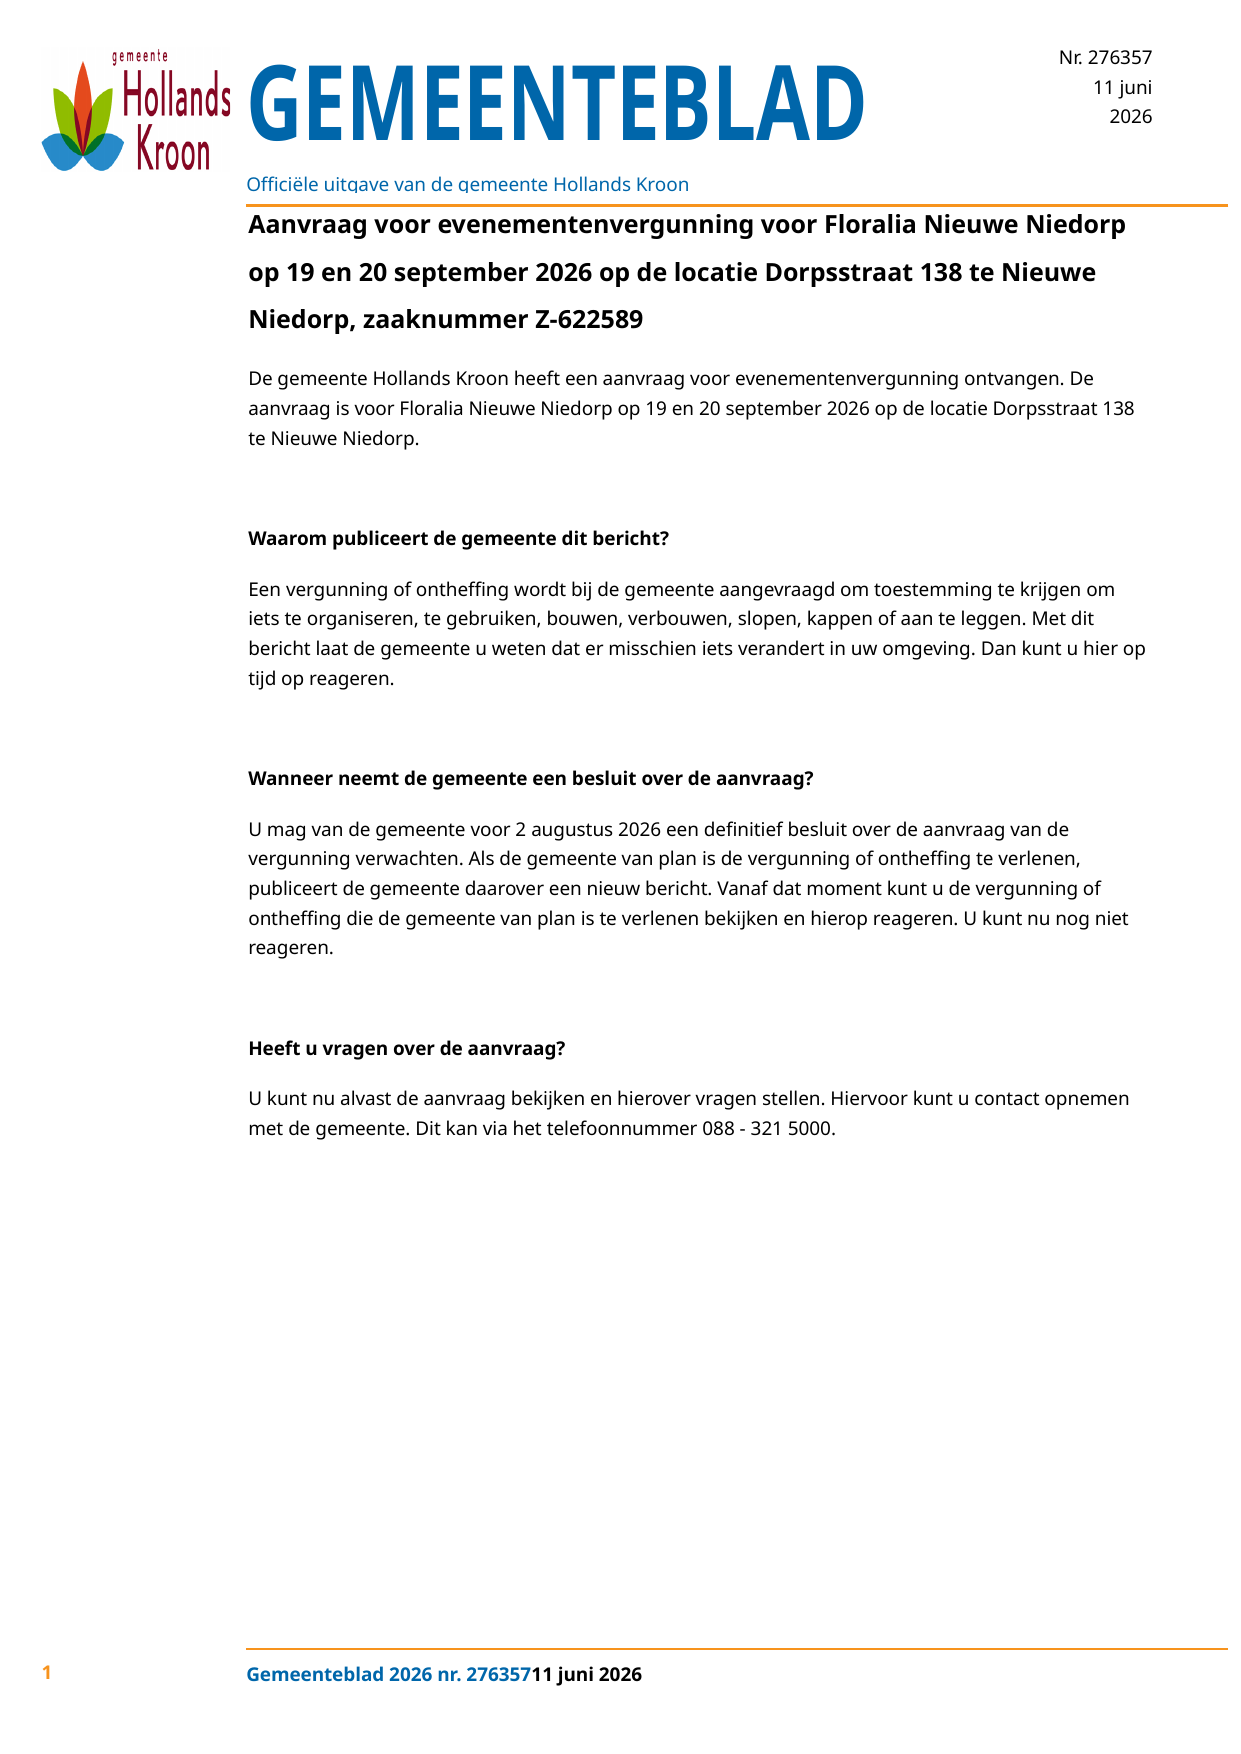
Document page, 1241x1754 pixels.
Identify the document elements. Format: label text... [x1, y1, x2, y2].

text De gemeente Hollands Kroon heeft een aanvraag voor evenementenvergunning ontvangen. De aanvraag is voor Floralia Nieuwe Niedorp op 19 en 20 september 2026 op de locatie Dorpsstraat 138 te Nieuwe Niedorp. [248, 366, 1152, 450]
text Heeft u vragen over de aanvraag? [248, 1035, 1152, 1061]
text Een vergunning of ontheffing wordt bij de gemeente aangevraagd om toestemming te krijgen om iets te organiseren, te gebruiken, bouwen, verbouwen, slopen, kappen of aan te leggen. Met dit bericht laat de gemeente u weten dat er misschien iets verandert in uw omgeving. Dan kunt u hier op tijd op reageren. [248, 576, 1152, 690]
text U kunt nu alvast de aanvraag bekijken en hierover vragen stellen. Hiervoor kunt u contact opnemen met de gemeente. Dit kan via het telefoonnummer 088 - 321 5000. [248, 1086, 1152, 1141]
text Wanneer neemt de gemeente een besluit over de aanvraag? [248, 766, 1152, 791]
picture [41, 47, 231, 172]
text Aanvraag voor evenementenvergunning voor Floralia Nieuwe Niedorp op 19 en 20 september 2026 op de locatie Dorpsstraat 138 te Nieuwe Niedorp, zaaknummer Z-622589 [248, 207, 1152, 336]
text Waarom publiceert de gemeente dit bericht? [248, 526, 1152, 551]
text U mag van de gemeente voor 2 augustus 2026 een definitief besluit over de aanvraag van de vergunning verwachten. Als de gemeente van plan is de vergunning of ontheffing te verlenen, publiceert de gemeente daarover een nieuw bericht. Vanaf dat moment kunt u de vergunning of ontheffing die de gemeente van plan is te verlenen bekijken en hierop reageren. U kunt nu nog niet reageren. [248, 816, 1152, 960]
